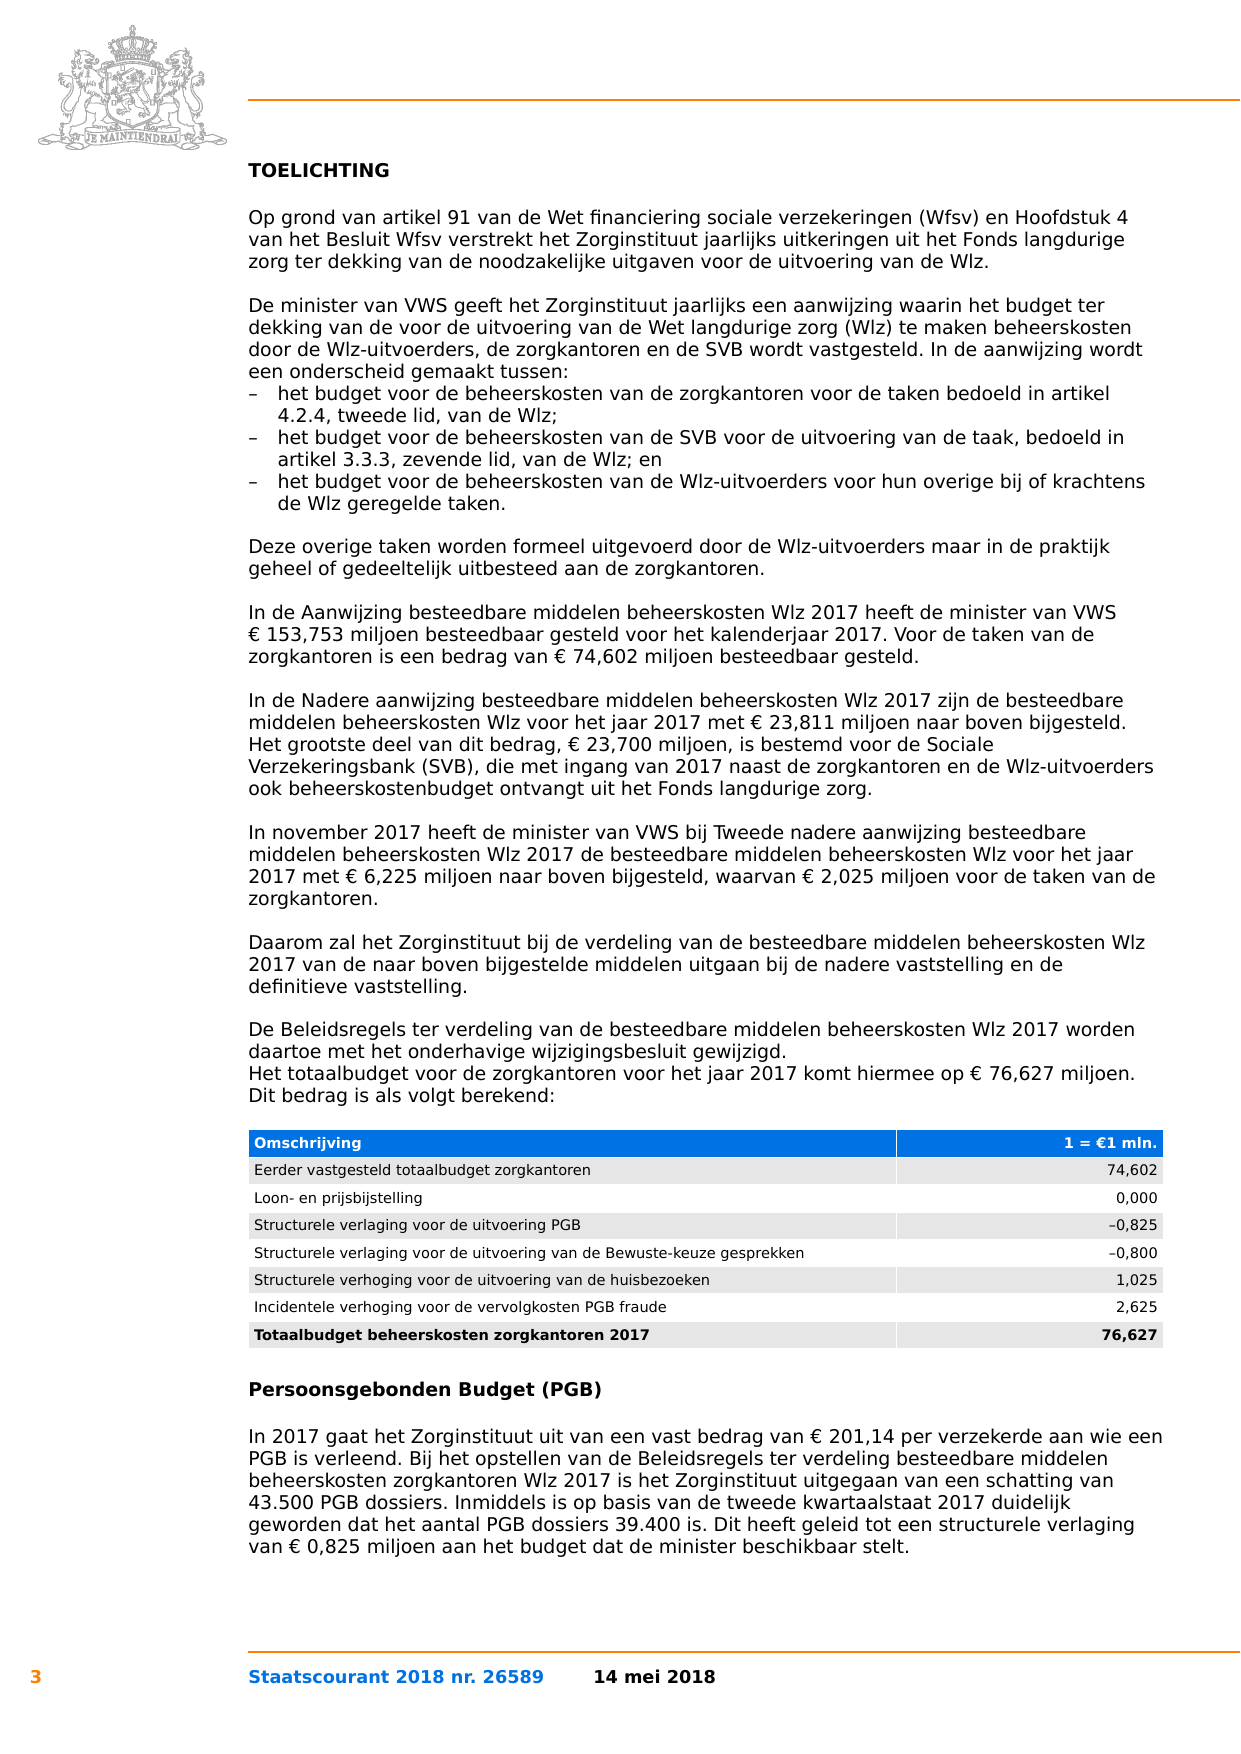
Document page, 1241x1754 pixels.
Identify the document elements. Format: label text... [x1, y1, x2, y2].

text – het budget voor de beheerskosten van de zorgkantoren voor de taken bedoeld in artikel 4.2.4, tweede lid, van de Wlz; [248, 383, 1163, 427]
text – het budget voor de beheerskosten van de Wlz-uitvoerders voor hun overige bij of krachtens de Wlz geregelde taken. [248, 471, 1163, 514]
table_cell Structurele verlaging voor de uitvoering PGB [249, 1213, 896, 1239]
table_cell 2,625 [897, 1295, 1163, 1321]
picture [38, 25, 227, 150]
table_cell 74,602 [897, 1158, 1163, 1184]
text Deze overige taken worden formeel uitgevoerd door de Wlz-uitvoerders maar in de praktijk geheel of gedeeltelijk uitbesteed aan de zorgkantoren. [248, 536, 1163, 580]
table_cell Eerder vastgesteld totaalbudget zorgkantoren [249, 1158, 896, 1184]
table_cell –0,800 [897, 1240, 1163, 1266]
table_cell Totaalbudget beheerskosten zorgkantoren 2017 [249, 1322, 896, 1348]
text De minister van VWS geeft het Zorginstituut jaarlijks een aanwijzing waarin het budget ter dekking van de voor de uitvoering van de Wet langdurige zorg (Wlz) te maken beheerskosten door de Wlz-uitvoerders, de zorgkantoren en de SVB wordt vastgesteld. In de aanwijzing wordt een onderscheid gemaakt tussen: [248, 295, 1163, 383]
table_cell 1,025 [897, 1267, 1163, 1293]
table_header 1 = €1 mln. [897, 1130, 1163, 1157]
text In 2017 gaat het Zorginstituut uit van een vast bedrag van € 201,14 per verzekerde aan wie een PGB is verleend. Bij het opstellen van de Beleidsregels ter verdeling besteedbare middelen beheerskosten zorgkantoren Wlz 2017 is het Zorginstituut uitgegaan van een schatting van 43.500 PGB dossiers. Inmiddels is op basis van de tweede kwartaalstaat 2017 duidelijk geworden dat het aantal PGB dossiers 39.400 is. Dit heeft geleid tot een structurele verlaging van € 0,825 miljoen aan het budget dat de minister beschikbaar stelt. [248, 1426, 1163, 1558]
text – het budget voor de beheerskosten van de SVB voor de uitvoering van de taak, bedoeld in artikel 3.3.3, zevende lid, van de Wlz; en [248, 427, 1163, 471]
table_header Omschrijving [249, 1130, 896, 1157]
text Het totaalbudget voor de zorgkantoren voor het jaar 2017 komt hiermee op € 76,627 miljoen. Dit bedrag is als volgt berekend: [248, 1063, 1163, 1107]
subtitle TOELICHTING [248, 160, 1163, 182]
table_cell 0,000 [897, 1185, 1163, 1211]
table_cell Incidentele verhoging voor de vervolgkosten PGB fraude [249, 1295, 896, 1321]
table_cell 76,627 [897, 1322, 1163, 1348]
text Daarom zal het Zorginstituut bij de verdeling van de besteedbare middelen beheerskosten Wlz 2017 van de naar boven bijgestelde middelen uitgaan bij de nadere vaststelling en de definitieve vaststelling. [248, 932, 1163, 997]
text In november 2017 heeft de minister van VWS bij Tweede nadere aanwijzing besteedbare middelen beheerskosten Wlz 2017 de besteedbare middelen beheerskosten Wlz voor het jaar 2017 met € 6,225 miljoen naar boven bijgesteld, waarvan € 2,025 miljoen voor de taken van de zorgkantoren. [248, 822, 1163, 910]
subtitle Persoonsgebonden Budget (PGB) [248, 1379, 1163, 1401]
table_cell –0,825 [897, 1213, 1163, 1239]
text De Beleidsregels ter verdeling van de besteedbare middelen beheerskosten Wlz 2017 worden daartoe met het onderhavige wijzigingsbesluit gewijzigd. [248, 1019, 1163, 1063]
table_cell Loon- en prijsbijstelling [249, 1185, 896, 1211]
text In de Aanwijzing besteedbare middelen beheerskosten Wlz 2017 heeft de minister van VWS € 153,753 miljoen besteedbaar gesteld voor het kalenderjaar 2017. Voor de taken van de zorgkantoren is een bedrag van € 74,602 miljoen besteedbaar gesteld. [248, 602, 1163, 668]
table_cell Structurele verlaging voor de uitvoering van de Bewuste-keuze gesprekken [249, 1240, 896, 1266]
text In de Nadere aanwijzing besteedbare middelen beheerskosten Wlz 2017 zijn de besteedbare middelen beheerskosten Wlz voor het jaar 2017 met € 23,811 miljoen naar boven bijgesteld. Het grootste deel van dit bedrag, € 23,700 miljoen, is bestemd voor de Sociale Verzekeringsbank (SVB), die met ingang van 2017 naast de zorgkantoren en de Wlz-uitvoerders ook beheerskostenbudget ontvangt uit het Fonds langdurige zorg. [248, 690, 1163, 800]
text Op grond van artikel 91 van de Wet financiering sociale verzekeringen (Wfsv) en Hoofdstuk 4 van het Besluit Wfsv verstrekt het Zorginstituut jaarlijks uitkeringen uit het Fonds langdurige zorg ter dekking van de noodzakelijke uitgaven voor de uitvoering van de Wlz. [248, 207, 1163, 273]
table_cell Structurele verhoging voor de uitvoering van de huisbezoeken [249, 1267, 896, 1293]
